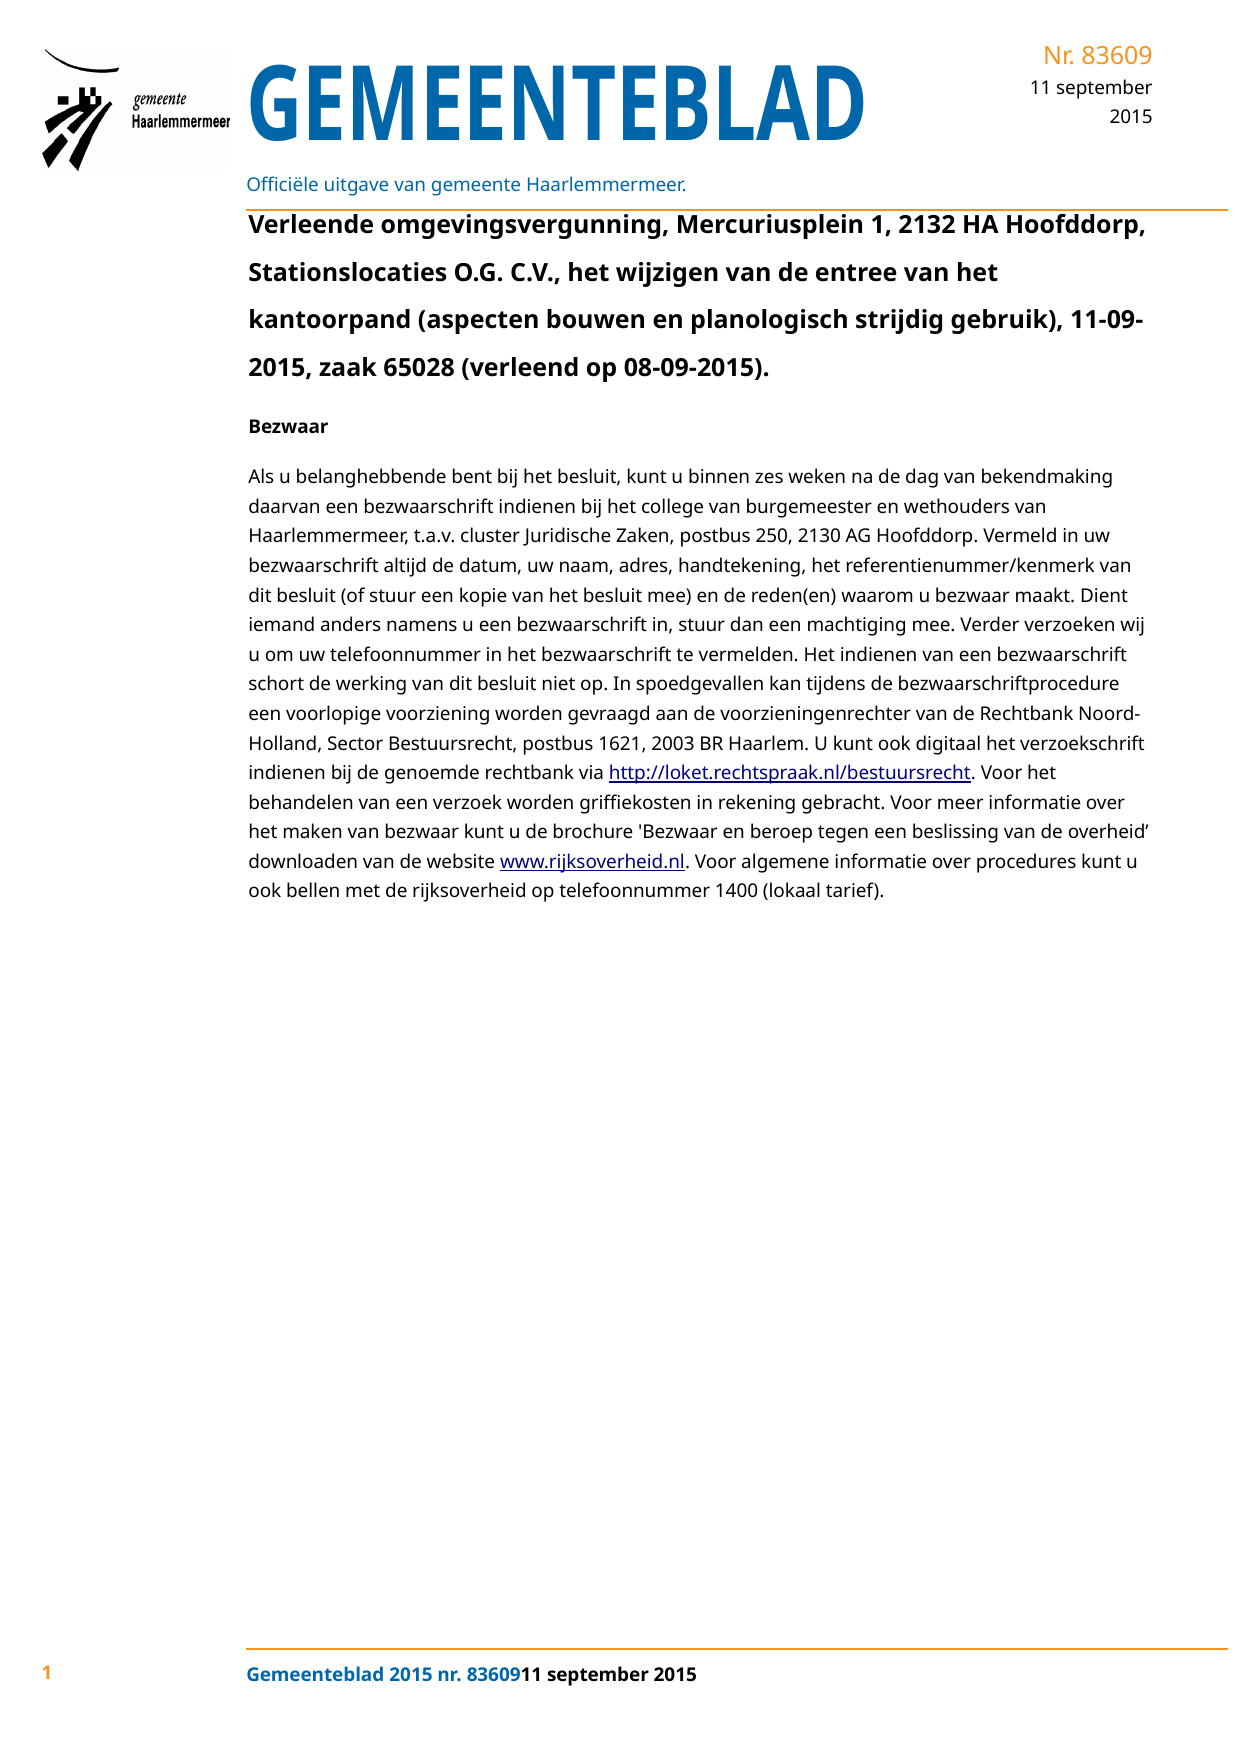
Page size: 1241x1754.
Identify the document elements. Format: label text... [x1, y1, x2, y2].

picture [41, 47, 231, 172]
text Verleende omgevingsvergunning, Mercuriusplein 1, 2132 HA Hoofddorp, Stationslocaties O.G. C.V., het wijzigen van de entree van het kantoorpand (aspecten bouwen en planologisch strijdig gebruik), 11-09-2015, zaak 65028 (verleend op 08-09-2015). [248, 211, 1152, 384]
text Bezwaar [248, 413, 1152, 439]
text Als u belanghebbende bent bij het besluit, kunt u binnen zes weken na de dag van bekendmaking daarvan een bezwaarschrift indienen bij het college van burgemeester en wethouders van Haarlemmermeer, t.a.v. cluster Juridische Zaken, postbus 250, 2130 AG Hoofddorp. Vermeld in uw bezwaarschrift altijd de datum, uw naam, adres, handtekening, het referentienummer/kenmerk van dit besluit (of stuur een kopie van het besluit mee) en de reden(en) waarom u bezwaar maakt. Dient iemand anders namens u een bezwaarschrift in, stuur dan een machtiging mee. Verder verzoeken wij u om uw telefoonnummer in het bezwaarschrift te vermelden. Het indienen van een bezwaarschrift schort de werking van dit besluit niet op. In spoedgevallen kan tijdens de bezwaarschriftprocedure een voorlopige voorziening worden gevraagd aan de voorzieningenrechter van de Rechtbank Noord-Holland, Sector Bestuursrecht, postbus 1621, 2003 BR Haarlem. U kunt ook digitaal het verzoekschrift indienen bij de genoemde rechtbank via http://loket.rechtspraak.nl/bestuursrecht. Voor het behandelen van een verzoek worden griffiekosten in rekening gebracht. Voor meer informatie over het maken van bezwaar kunt u de brochure 'Bezwaar en beroep tegen een beslissing van de overheid’ downloaden van de website www.rijksoverheid.nl. Voor algemene informatie over procedures kunt u ook bellen met de rijksoverheid op telefoonnummer 1400 (lokaal tarief). [248, 463, 1152, 903]
